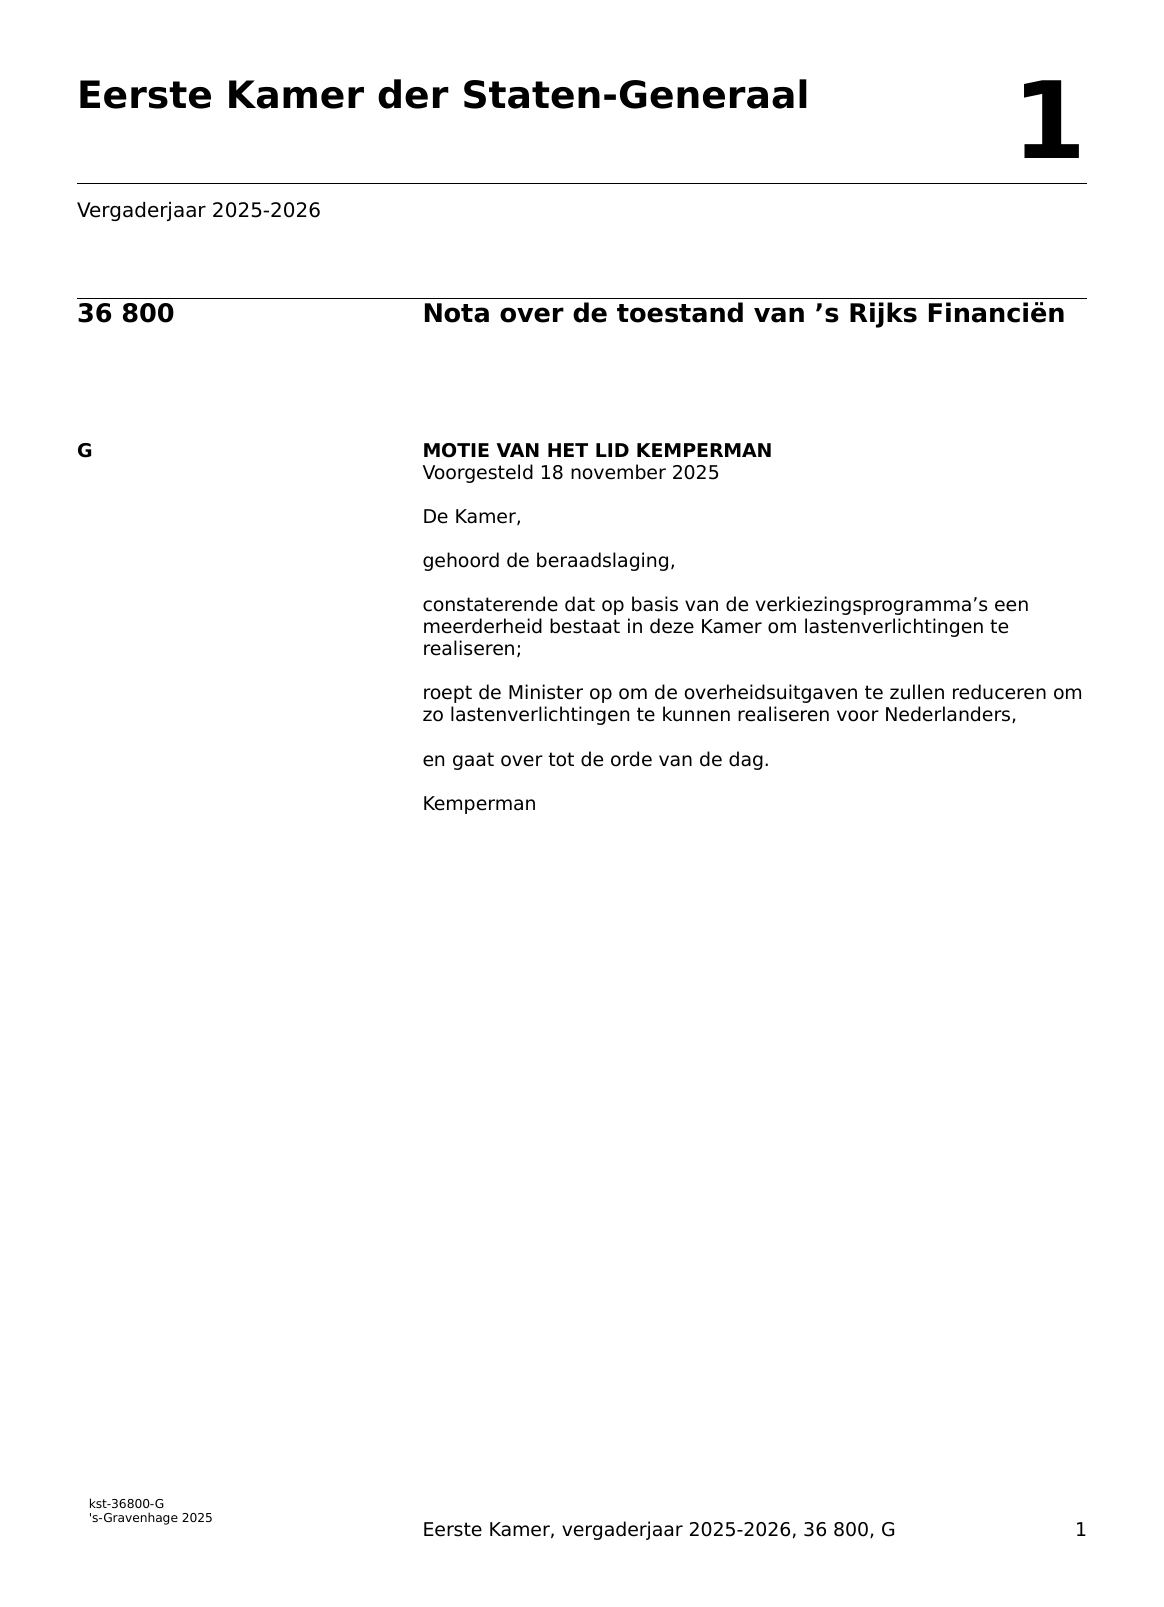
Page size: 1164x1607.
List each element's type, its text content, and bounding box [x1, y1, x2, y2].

table_header 1 [886, 59, 1087, 183]
text kst-36800-G [88, 1497, 323, 1511]
text en gaat over tot de orde van de dag. [422, 748, 1087, 770]
text roept de Minister op om de overheidsuitgaven te zullen reduceren om zo lastenverlichtingen te kunnen realiseren voor Nederlanders, [422, 682, 1087, 726]
text constaterende dat op basis van de verkiezingsprogramma’s een meerderheid bestaat in deze Kamer om lastenverlichtingen te realiseren; [422, 594, 1087, 660]
text 's-Gravenhage 2025 [88, 1511, 323, 1525]
table_header Eerste Kamer der Staten-Generaal [77, 59, 886, 183]
subtitle G MOTIE VAN HET LID KEMPERMAN [77, 440, 1087, 462]
text gehoord de beraadslaging, [422, 550, 1087, 572]
text Voorgesteld 18 november 2025 [422, 462, 1087, 484]
text De Kamer, [422, 506, 1087, 528]
text Kemperman [422, 793, 1087, 814]
table_cell Vergaderjaar 2025-2026 [77, 184, 1087, 298]
subtitle 36 800 Nota over de toestand van ’s Rijks Financiën [77, 299, 1087, 329]
